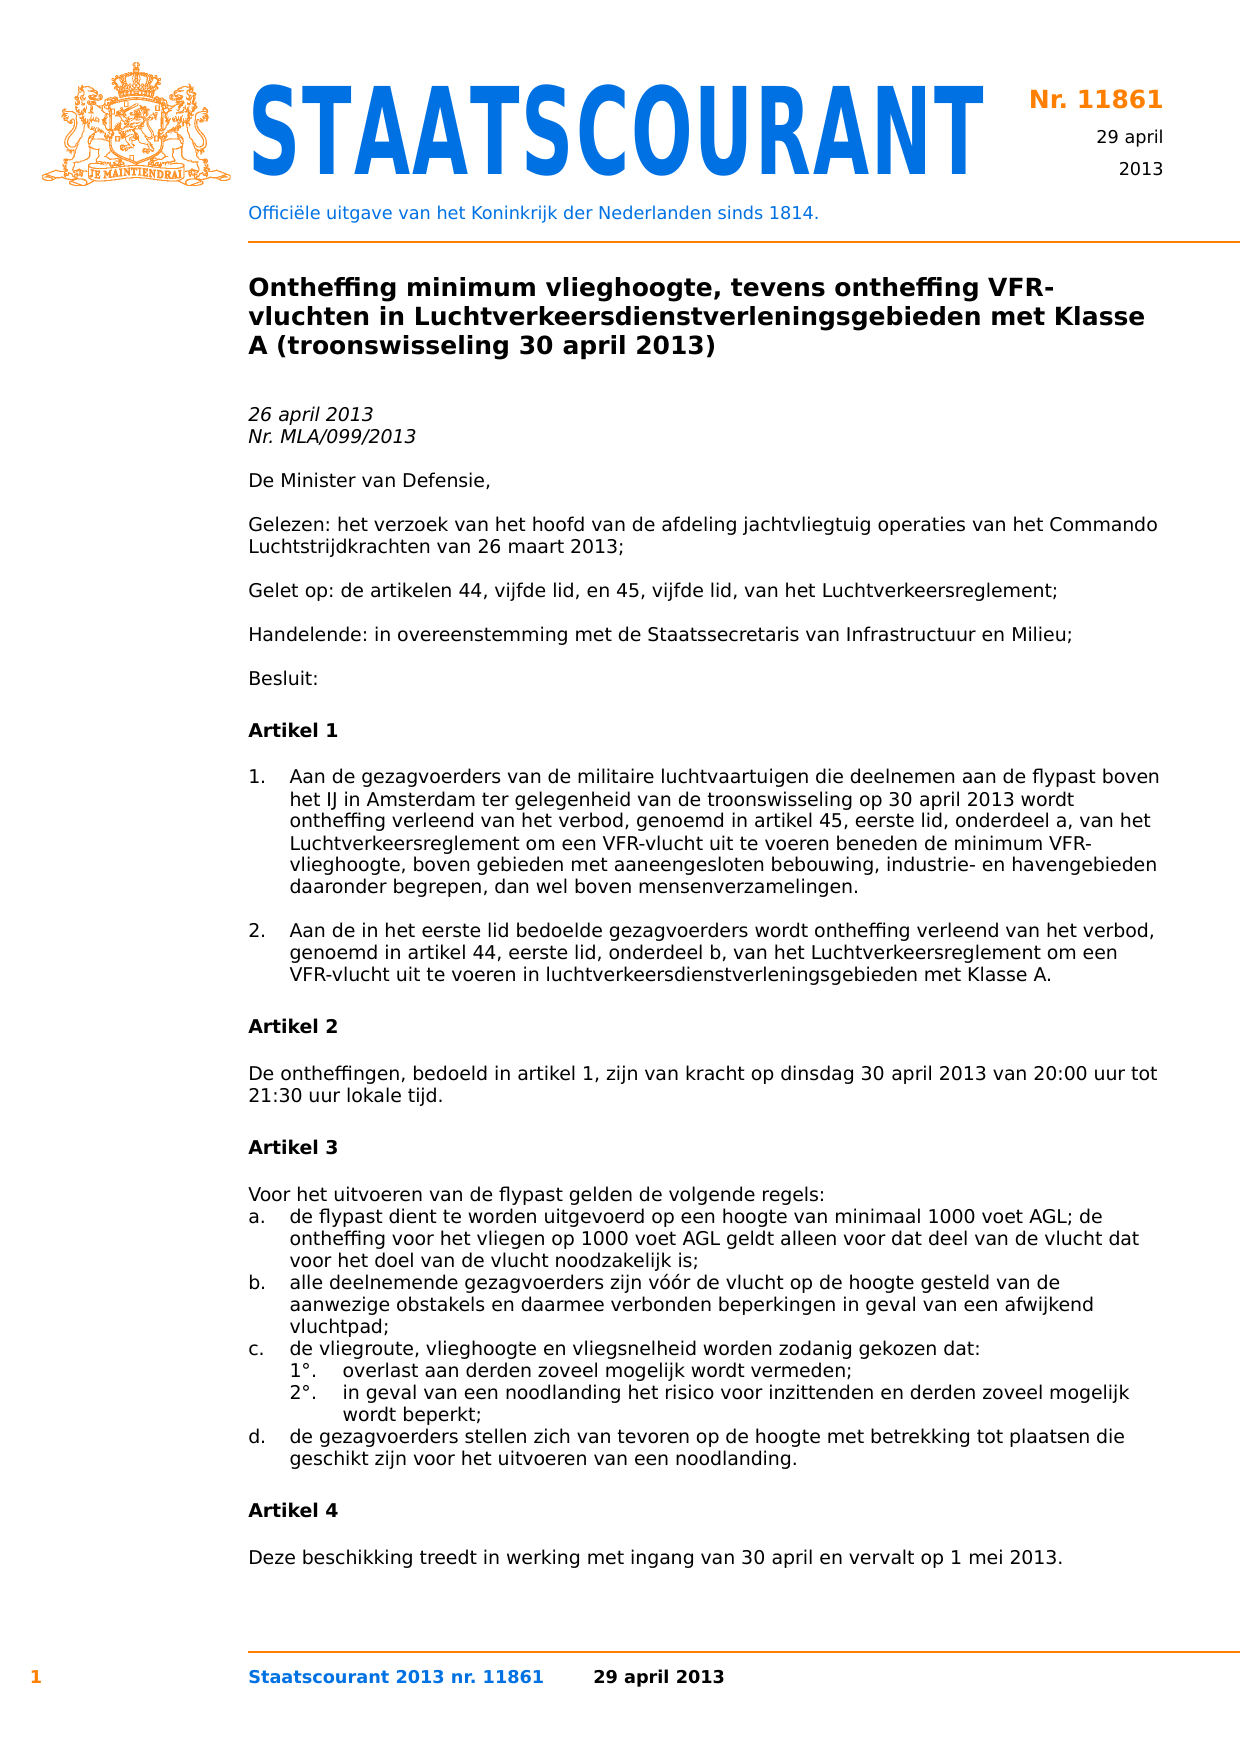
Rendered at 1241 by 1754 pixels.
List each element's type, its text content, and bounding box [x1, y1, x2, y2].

text Handelende: in overeenstemming met de Staatssecretaris van Infrastructuur en Milieu; [248, 624, 1163, 646]
text 2°. in geval van een noodlanding het risico voor inzittenden en derden zoveel mogelijk wordt beperkt; [289, 1382, 1163, 1426]
text 1°. overlast aan derden zoveel mogelijk wordt vermeden; [289, 1360, 1163, 1382]
subtitle Artikel 1 [248, 719, 1163, 741]
text 2. Aan de in het eerste lid bedoelde gezagvoerders wordt ontheffing verleend van het verbod, genoemd in artikel 44, eerste lid, onderdeel b, van het Luchtverkeersreglement om een VFR-vlucht uit te voeren in luchtverkeersdienstverleningsgebieden met Klasse A. [248, 920, 1163, 986]
picture [41, 62, 231, 186]
table_cell Officiële uitgave van het Koninkrijk der Nederlanden sinds 1814. [248, 203, 1240, 241]
table_header Nr. 11861 [998, 62, 1240, 121]
text Gelet op: de artikelen 44, vijfde lid, en 45, vijfde lid, van het Luchtverkeersreglement; [248, 580, 1163, 602]
table_header [25, 62, 248, 241]
text 1. Aan de gezagvoerders van de militaire luchtvaartuigen die deelnemen aan de flypast boven het IJ in Amsterdam ter gelegenheid van de troonswisseling op 30 april 2013 wordt ontheffing verleend van het verbod, genoemd in artikel 45, eerste lid, onderdeel a, van het Luchtverkeersreglement om een VFR-vlucht uit te voeren beneden de minimum VFR-vlieghoogte, boven gebieden met aaneengesloten bebouwing, industrie- en havengebieden daaronder begrepen, dan wel boven mensenverzamelingen. [248, 766, 1163, 898]
text b. alle deelnemende gezagvoerders zijn vóór de vlucht op de hoogte gesteld van de aanwezige obstakels en daarmee verbonden beperkingen in geval van een afwijkend vluchtpad; [248, 1272, 1163, 1338]
table_header STAATSCOURANT [248, 62, 998, 203]
text Voor het uitvoeren van de flypast gelden de volgende regels: [248, 1184, 1163, 1206]
text Nr. MLA/099/2013 [248, 426, 1163, 448]
subtitle Artikel 2 [248, 1016, 1163, 1038]
table_cell 29 april [998, 121, 1240, 153]
table_cell 2013 [998, 153, 1240, 203]
text d. de gezagvoerders stellen zich van tevoren op de hoogte met betrekking tot plaatsen die geschikt zijn voor het uitvoeren van een noodlanding. [248, 1426, 1163, 1470]
subtitle Ontheffing minimum vlieghoogte, tevens ontheffing VFR-vluchten in Luchtverkeersdienstverleningsgebieden met Klasse A (troonswisseling 30 april 2013) [248, 273, 1163, 361]
text Deze beschikking treedt in werking met ingang van 30 april en vervalt op 1 mei 2013. [248, 1547, 1163, 1569]
text De ontheffingen, bedoeld in artikel 1, zijn van kracht op dinsdag 30 april 2013 van 20:00 uur tot 21:30 uur lokale tijd. [248, 1063, 1163, 1107]
text c. de vliegroute, vlieghoogte en vliegsnelheid worden zodanig gekozen dat: [248, 1338, 1163, 1360]
subtitle Artikel 3 [248, 1137, 1163, 1159]
subtitle Artikel 4 [248, 1500, 1163, 1522]
text Gelezen: het verzoek van het hoofd van de afdeling jachtvliegtuig operaties van het Commando Luchtstrijdkrachten van 26 maart 2013; [248, 514, 1163, 558]
text 26 april 2013 [248, 404, 1163, 426]
text a. de flypast dient te worden uitgevoerd op een hoogte van minimaal 1000 voet AGL; de ontheffing voor het vliegen op 1000 voet AGL geldt alleen voor dat deel van de vlucht dat voor het doel van de vlucht noodzakelijk is; [248, 1206, 1163, 1272]
text De Minister van Defensie, [248, 470, 1163, 492]
text Besluit: [248, 667, 1163, 689]
